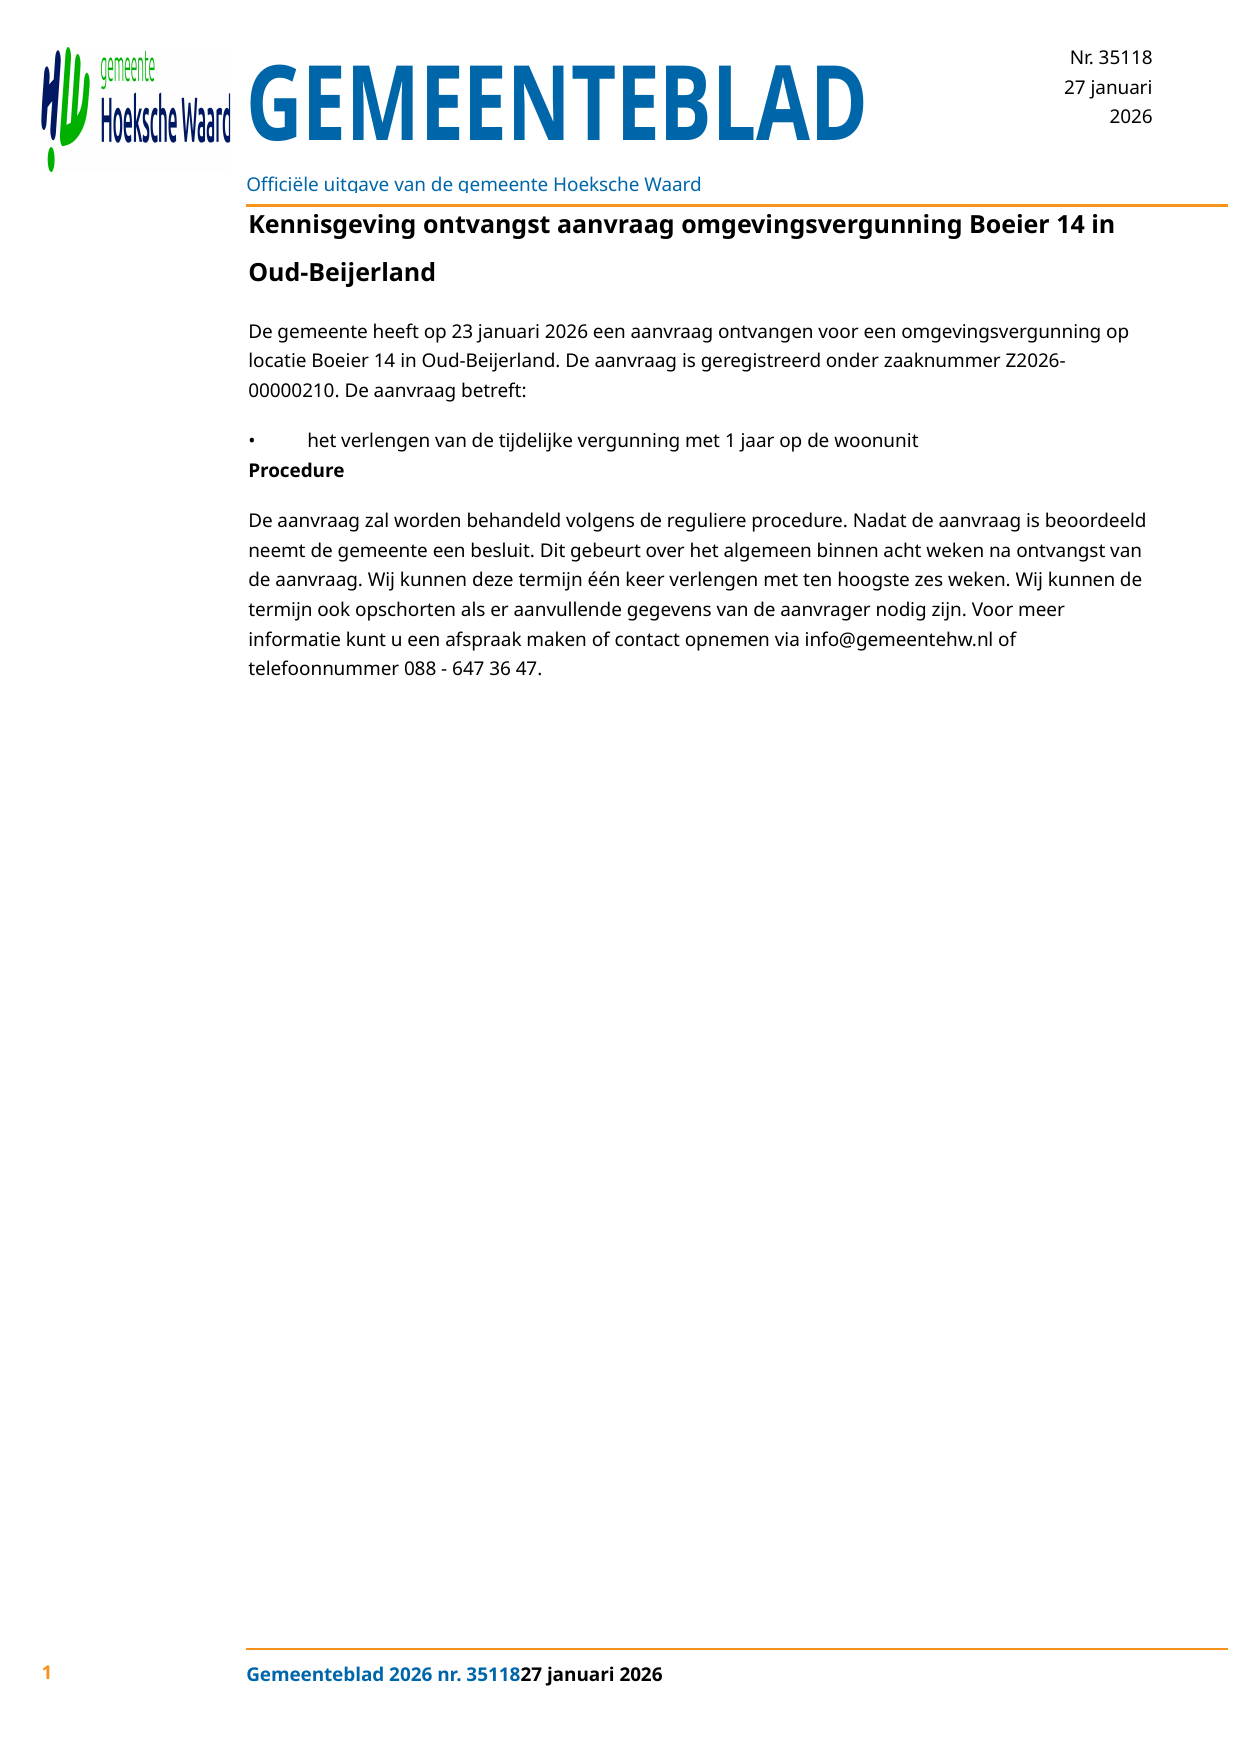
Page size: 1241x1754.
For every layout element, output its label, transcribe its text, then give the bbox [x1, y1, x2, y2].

text De gemeente heeft op 23 januari 2026 een aanvraag ontvangen voor een omgevingsvergunning op locatie Boeier 14 in Oud-Beijerland. De aanvraag is geregistreerd onder zaaknummer Z2026-00000210. De aanvraag betreft: [248, 318, 1152, 403]
list het verlengen van de tijdelijke vergunning met 1 jaar op de woonunit [248, 427, 1152, 453]
picture [41, 47, 231, 172]
text De aanvraag zal worden behandeld volgens de reguliere procedure. Nadat de aanvraag is beoordeeld neemt de gemeente een besluit. Dit gebeurt over het algemeen binnen acht weken na ontvangst van de aanvraag. Wij kunnen deze termijn één keer verlengen met ten hoogste zes weken. Wij kunnen de termijn ook opschorten als er aanvullende gegevens van de aanvrager nodig zijn. Voor meer informatie kunt u een afspraak maken of contact opnemen via info@gemeentehw.nl of telefoonnummer 088 - 647 36 47. [248, 507, 1152, 681]
text Procedure [248, 457, 1152, 483]
text Kennisgeving ontvangst aanvraag omgevingsvergunning Boeier 14 in Oud-Beijerland [248, 207, 1152, 288]
